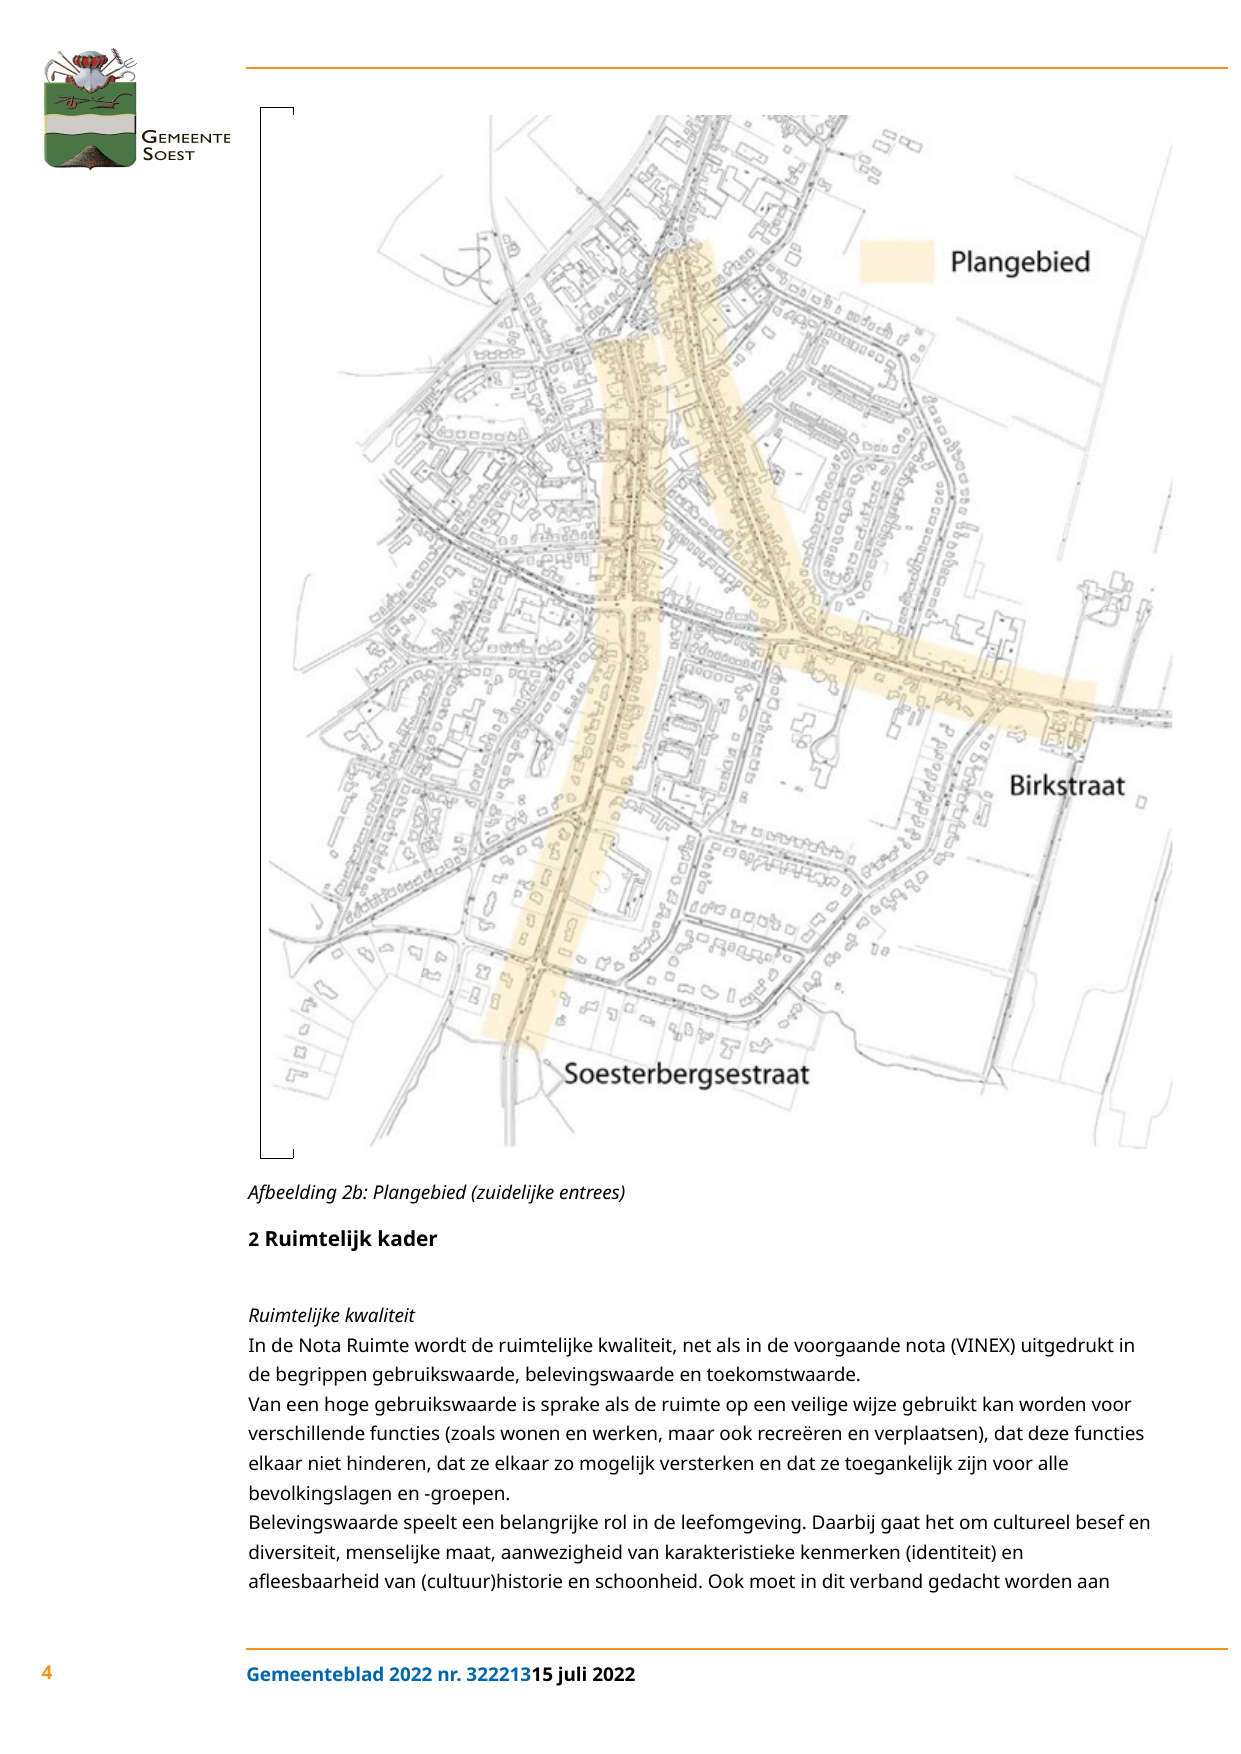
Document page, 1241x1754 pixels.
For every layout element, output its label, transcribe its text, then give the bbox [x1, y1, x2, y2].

text In de Nota Ruimte wordt de ruimtelijke kwaliteit, net als in de voorgaande nota (VINEX) uitgedrukt in de begrippen gebruikswaarde, belevingswaarde en toekomstwaarde. [248, 1332, 1152, 1387]
text Belevingswaarde speelt een belangrijke rol in de leefomgeving. Daarbij gaat het om cultureel besef en diversiteit, menselijke maat, aanwezigheid van karakteristieke kenmerken (identiteit) en afleesbaarheid van (cultuur)historie en schoonheid. Ook moet in dit verband gedacht worden aan [248, 1509, 1152, 1594]
text 2 Ruimtelijk kader [248, 1224, 1152, 1253]
picture [268, 115, 1173, 1149]
text Van een hoge gebruikswaarde is sprake als de ruimte op een veilige wijze gebruikt kan worden voor verschillende functies (zoals wonen en werken, maar ook recreëren en verplaatsen), dat deze functies elkaar niet hinderen, dat ze elkaar zo mogelijk versterken en dat ze toegankelijk zijn voor alle bevolkingslagen en -groepen. [248, 1391, 1152, 1505]
text Ruimtelijke kwaliteit [248, 1302, 1152, 1328]
picture [41, 47, 231, 172]
text Afbeelding 2b: Plangebied (zuidelijke entrees) [248, 1179, 1152, 1204]
